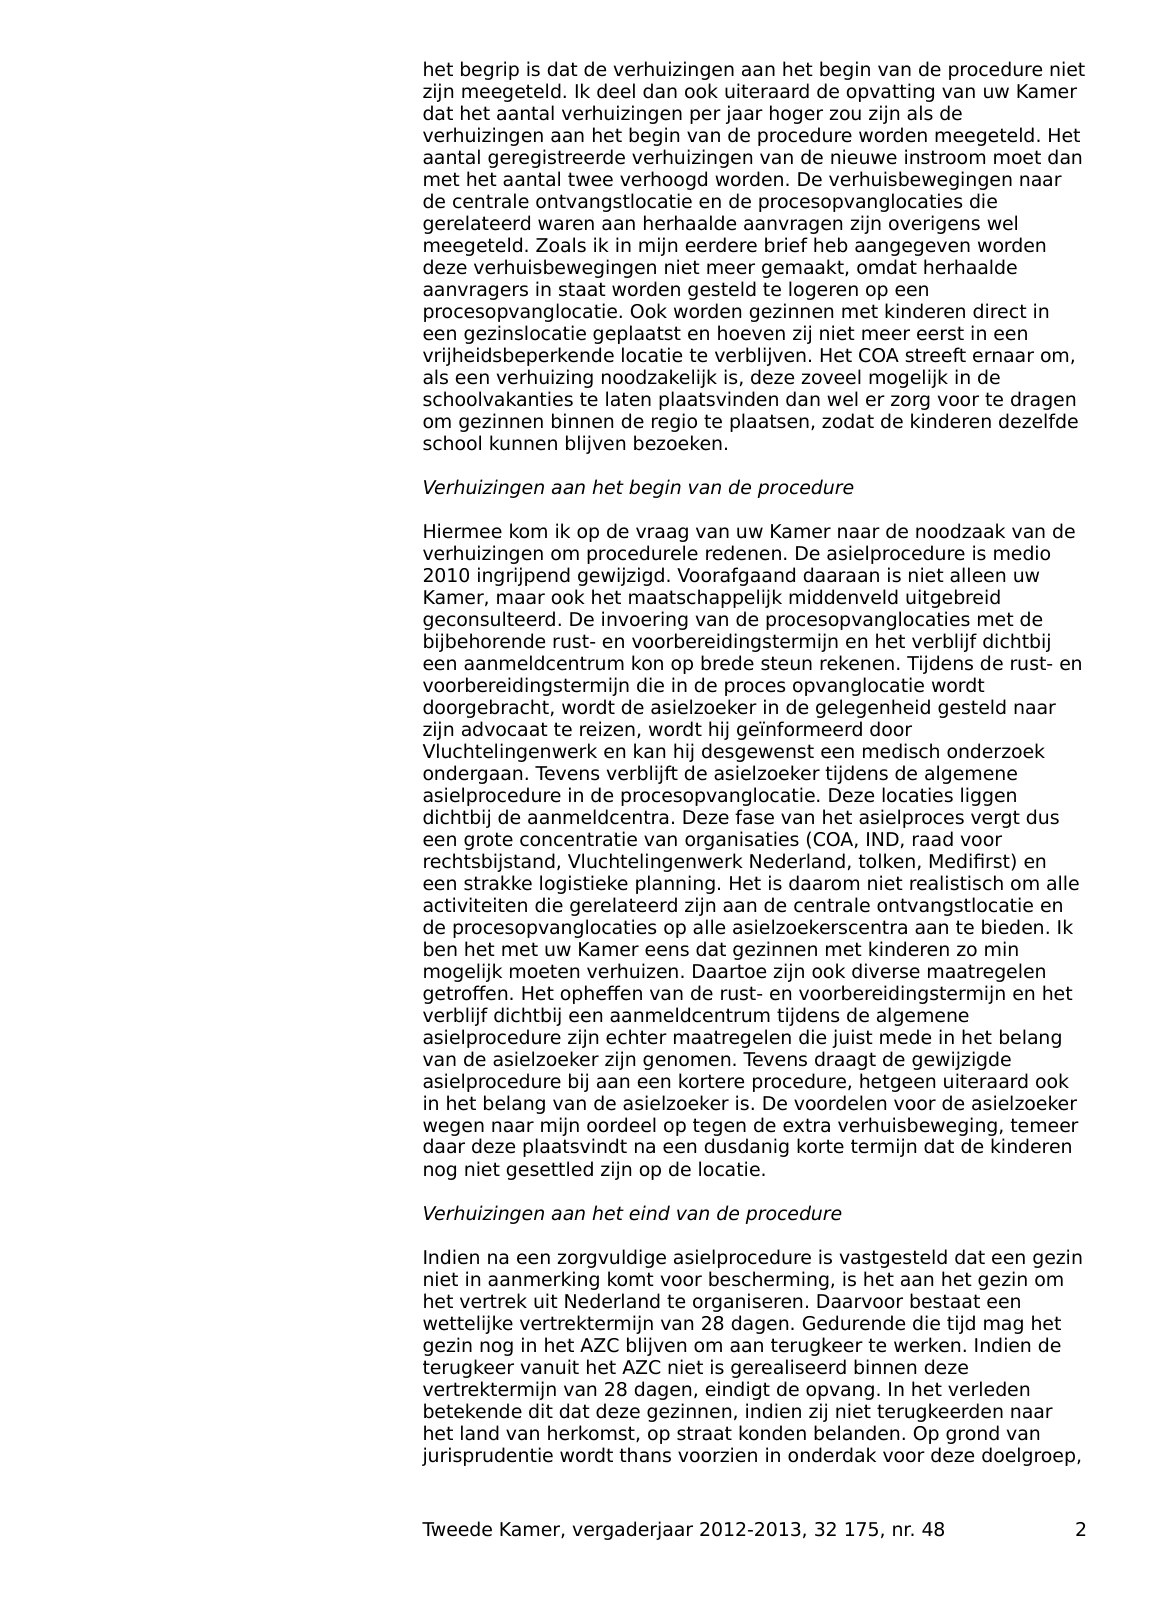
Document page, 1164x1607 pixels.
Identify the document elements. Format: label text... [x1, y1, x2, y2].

text het begrip is dat de verhuizingen aan het begin van de procedure niet zijn meegeteld. Ik deel dan ook uiteraard de opvatting van uw Kamer dat het aantal verhuizingen per jaar hoger zou zijn als de verhuizingen aan het begin van de procedure worden meegeteld. Het aantal geregistreerde verhuizingen van de nieuwe instroom moet dan met het aantal twee verhoogd worden. De verhuisbewegingen naar de centrale ontvangstlocatie en de procesopvanglocaties die gerelateerd waren aan herhaalde aanvragen zijn overigens wel meegeteld. Zoals ik in mijn eerdere brief heb aangegeven worden deze verhuisbewegingen niet meer gemaakt, omdat herhaalde aanvragers in staat worden gesteld te logeren op een procesopvanglocatie. Ook worden gezinnen met kinderen direct in een gezinslocatie geplaatst en hoeven zij niet meer eerst in een vrijheidsbeperkende locatie te verblijven. Het COA streeft ernaar om, als een verhuizing noodzakelijk is, deze zoveel mogelijk in de schoolvakanties te laten plaatsvinden dan wel er zorg voor te dragen om gezinnen binnen de regio te plaatsen, zodat de kinderen dezelfde school kunnen blijven bezoeken. [422, 59, 1087, 455]
subtitle Verhuizingen aan het begin van de procedure [422, 477, 1087, 499]
text Hiermee kom ik op de vraag van uw Kamer naar de noodzaak van de verhuizingen om procedurele redenen. De asielprocedure is medio 2010 ingrijpend gewijzigd. Voorafgaand daaraan is niet alleen uw Kamer, maar ook het maatschappelijk middenveld uitgebreid geconsulteerd. De invoering van de procesopvanglocaties met de bijbehorende rust- en voorbereidingstermijn en het verblijf dichtbij een aanmeldcentrum kon op brede steun rekenen. Tijdens de rust- en voorbereidingstermijn die in de proces opvanglocatie wordt doorgebracht, wordt de asielzoeker in de gelegenheid gesteld naar zijn advocaat te reizen, wordt hij geïnformeerd door Vluchtelingenwerk en kan hij desgewenst een medisch onderzoek ondergaan. Tevens verblijft de asielzoeker tijdens de algemene asielprocedure in de procesopvanglocatie. Deze locaties liggen dichtbij de aanmeldcentra. Deze fase van het asielproces vergt dus een grote concentratie van organisaties (COA, IND, raad voor rechtsbijstand, Vluchtelingenwerk Nederland, tolken, Medifirst) en een strakke logistieke planning. Het is daarom niet realistisch om alle activiteiten die gerelateerd zijn aan de centrale ontvangstlocatie en de procesopvanglocaties op alle asielzoekerscentra aan te bieden. Ik ben het met uw Kamer eens dat gezinnen met kinderen zo min mogelijk moeten verhuizen. Daartoe zijn ook diverse maatregelen getroffen. Het opheffen van de rust- en voorbereidingstermijn en het verblijf dichtbij een aanmeldcentrum tijdens de algemene asielprocedure zijn echter maatregelen die juist mede in het belang van de asielzoeker zijn genomen. Tevens draagt de gewijzigde asielprocedure bij aan een kortere procedure, hetgeen uiteraard ook in het belang van de asielzoeker is. De voordelen voor de asielzoeker wegen naar mijn oordeel op tegen de extra verhuisbeweging, temeer daar deze plaatsvindt na een dusdanig korte termijn dat de kinderen nog niet gesettled zijn op de locatie. [422, 521, 1087, 1180]
subtitle Verhuizingen aan het eind van de procedure [422, 1203, 1087, 1224]
text Indien na een zorgvuldige asielprocedure is vastgesteld dat een gezin niet in aanmerking komt voor bescherming, is het aan het gezin om het vertrek uit Nederland te organiseren. Daarvoor bestaat een wettelijke vertrektermijn van 28 dagen. Gedurende die tijd mag het gezin nog in het AZC blijven om aan terugkeer te werken. Indien de terugkeer vanuit het AZC niet is gerealiseerd binnen deze vertrektermijn van 28 dagen, eindigt de opvang. In het verleden betekende dit dat deze gezinnen, indien zij niet terugkeerden naar het land van herkomst, op straat konden belanden. Op grond van jurisprudentie wordt thans voorzien in onderdak voor deze doelgroep, [422, 1247, 1087, 1467]
